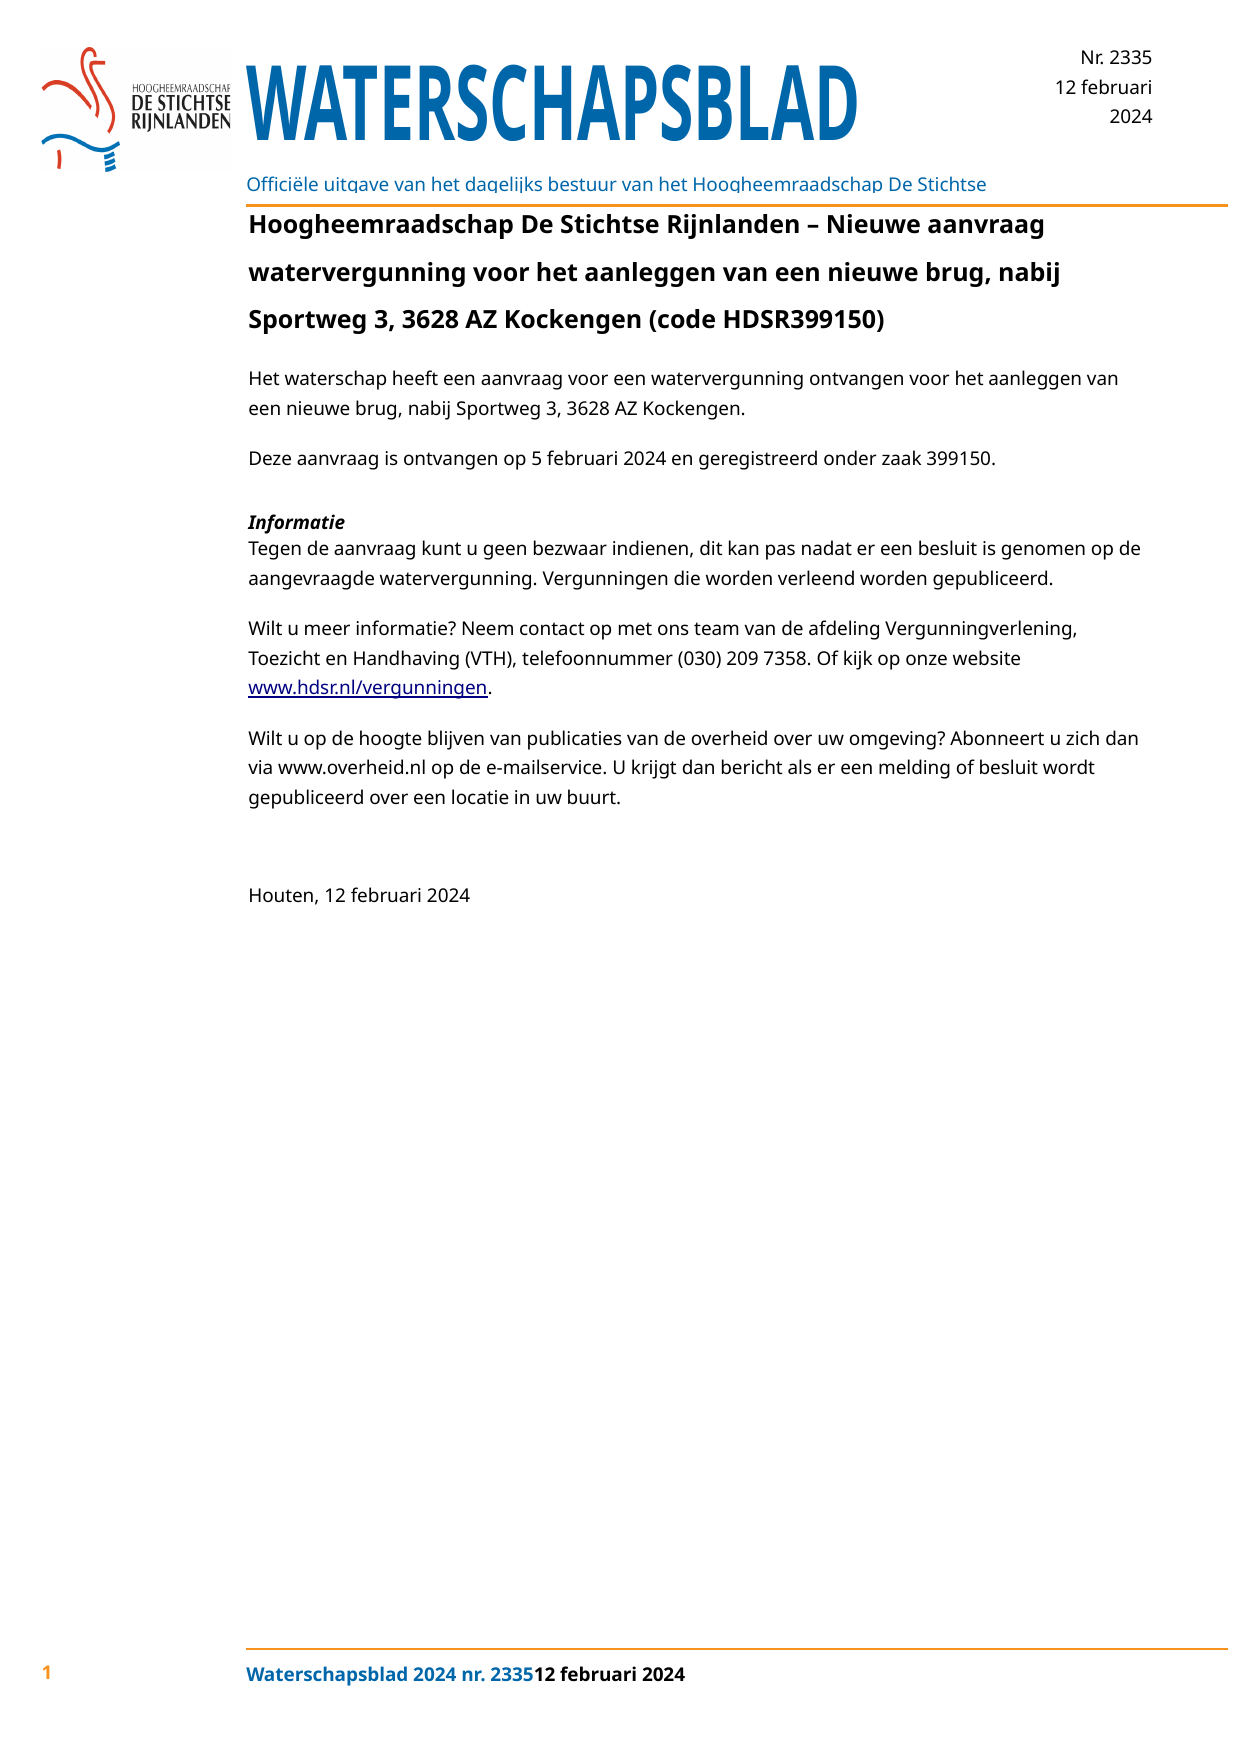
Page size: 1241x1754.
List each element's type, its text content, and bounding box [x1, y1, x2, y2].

text Houten, 12 februari 2024 [248, 882, 1152, 908]
text Deze aanvraag is ontvangen op 5 februari 2024 en geregistreerd onder zaak 399150. [248, 446, 1152, 471]
picture [41, 47, 231, 172]
text Wilt u meer informatie? Neem contact op met ons team van de afdeling Vergunningverlening, Toezicht en Handhaving (VTH), telefoonnummer (030) 209 7358. Of kijk op onze website www.hdsr.nl/vergunningen. [248, 615, 1152, 700]
text Het waterschap heeft een aanvraag voor een watervergunning ontvangen voor het aanleggen van een nieuwe brug, nabij Sportweg 3, 3628 AZ Kockengen. [248, 366, 1152, 421]
text Tegen de aanvraag kunt u geen bezwaar indienen, dit kan pas nadat er een besluit is genomen op de aangevraagde watervergunning. Vergunningen die worden verleend worden gepubliceerd. [248, 535, 1152, 591]
text Hoogheemraadschap De Stichtse Rijnlanden – Nieuwe aanvraag watervergunning voor het aanleggen van een nieuwe brug, nabij Sportweg 3, 3628 AZ Kockengen (code HDSR399150) [248, 207, 1152, 336]
text Informatie [248, 509, 1152, 535]
text Wilt u op de hoogte blijven van publicaties van de overheid over uw omgeving? Abonneert u zich dan via www.overheid.nl op de e-mailservice. U krijgt dan bericht als er een melding of besluit wordt gepubliceerd over een locatie in uw buurt. [248, 725, 1152, 810]
